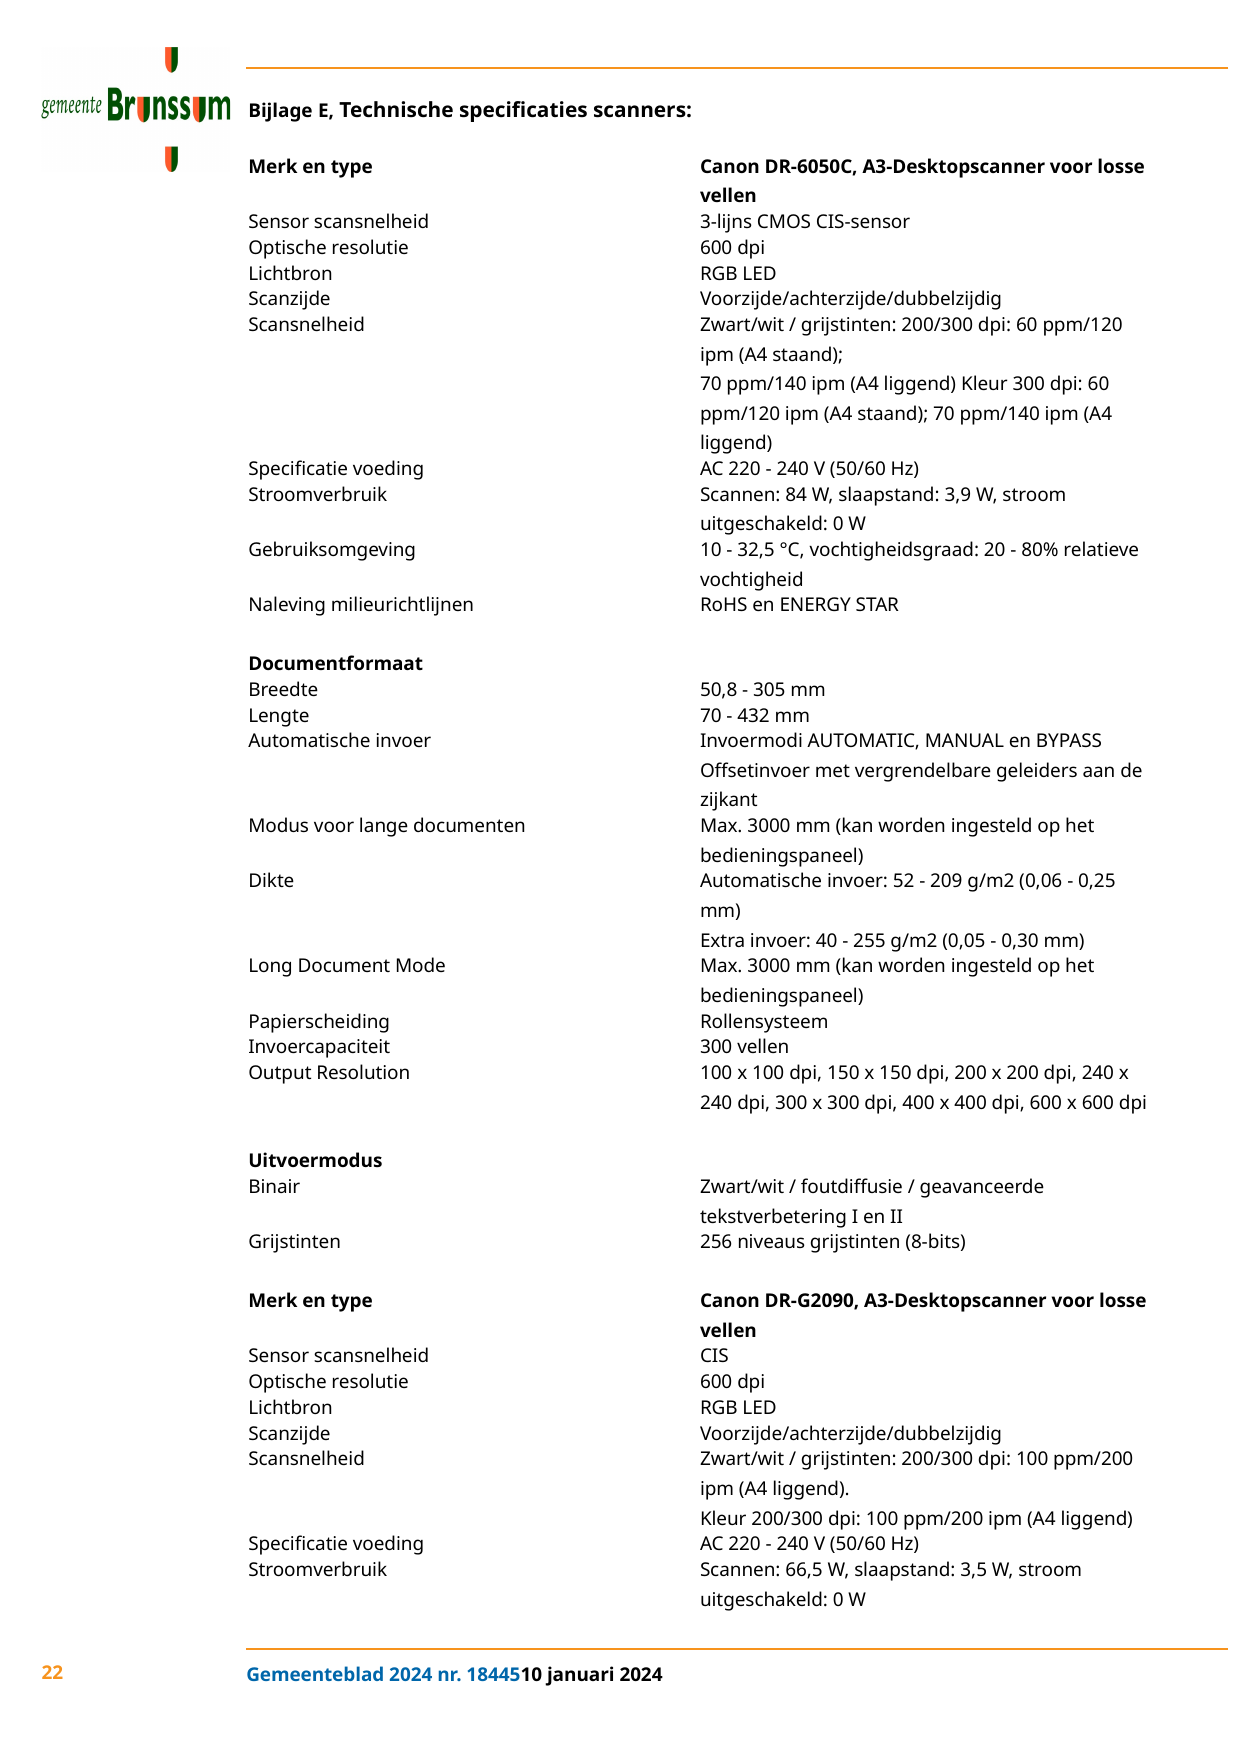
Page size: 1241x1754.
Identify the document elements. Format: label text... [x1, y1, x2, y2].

table_cell 600 dpi [700, 234, 1152, 260]
table_header Documentformaat [248, 650, 1152, 676]
table_cell Long Document Mode [248, 953, 700, 1008]
table_cell Stroomverbruik [248, 1556, 700, 1611]
table_cell Scansnelheid [248, 1446, 700, 1530]
table_cell Papierscheiding [248, 1008, 700, 1034]
table_header Canon DR-G2090, A3-Desktopscanner voor losse vellen [700, 1287, 1152, 1343]
table_cell Rollensysteem [700, 1008, 1152, 1034]
table_cell 10 - 32,5 °C, vochtigheidsgraad: 20 - 80% relatieve vochtigheid [700, 536, 1152, 592]
table_cell 70 - 432 mm [700, 702, 1152, 727]
table_cell Lichtbron [248, 1394, 700, 1420]
table_cell Gebruiksomgeving [248, 536, 700, 592]
table_cell Grijstinten [248, 1229, 700, 1254]
table_cell Lengte [248, 702, 700, 727]
table_cell Optische resolutie [248, 234, 700, 260]
table_cell Scannen: 66,5 W, slaapstand: 3,5 W, stroom uitgeschakeld: 0 W [700, 1556, 1152, 1611]
table_cell Scansnelheid [248, 311, 700, 455]
table_cell Specificatie voeding [248, 1530, 700, 1556]
table_cell Max. 3000 mm (kan worden ingesteld op het bedieningspaneel) [700, 813, 1152, 868]
picture [41, 47, 231, 172]
table_cell Lichtbron [248, 260, 700, 286]
table_header Canon DR-6050C, A3-Desktopscanner voor losse vellen [700, 153, 1152, 208]
table_cell Stroomverbruik [248, 481, 700, 536]
table_cell 3-lijns CMOS CIS-sensor [700, 208, 1152, 234]
table_cell Zwart/wit / grijstinten: 200/300 dpi: 100 ppm/200 ipm (A4 liggend). Kleur 200/300 dpi: 100 ppm/200 ipm (A4 liggend) [700, 1446, 1152, 1530]
table_cell Automatische invoer [248, 728, 700, 812]
table_cell AC 220 - 240 V (50/60 Hz) [700, 1530, 1152, 1556]
table_header Uitvoermodus [248, 1148, 1152, 1173]
table_cell 100 x 100 dpi, 150 x 150 dpi, 200 x 200 dpi, 240 x 240 dpi, 300 x 300 dpi, 400 x 400 dpi, 600 x 600 dpi [700, 1059, 1152, 1115]
table_cell Dikte [248, 868, 700, 953]
table_cell Modus voor lange documenten [248, 813, 700, 868]
table_header Merk en type [248, 1287, 700, 1343]
table_cell Zwart/wit / grijstinten: 200/300 dpi: 60 ppm/120 ipm (A4 staand); 70 ppm/140 ipm (A4 liggend) Kleur 300 dpi: 60 ppm/120 ipm (A4 staand); 70 ppm/140 ipm (A4 liggend) [700, 311, 1152, 455]
table_cell RGB LED [700, 260, 1152, 286]
text Bijlage E, Technische specificaties scanners: [248, 95, 1152, 123]
table_cell Sensor scansnelheid [248, 1343, 700, 1368]
table_header Merk en type [248, 153, 700, 208]
table_cell 300 vellen [700, 1034, 1152, 1059]
table_cell Specificatie voeding [248, 455, 700, 481]
table_cell Max. 3000 mm (kan worden ingesteld op het bedieningspaneel) [700, 953, 1152, 1008]
table_cell 256 niveaus grijstinten (8-bits) [700, 1229, 1152, 1254]
table_cell Optische resolutie [248, 1368, 700, 1394]
table_cell Output Resolution [248, 1059, 700, 1115]
table_cell Zwart/wit / foutdiffusie / geavanceerde tekstverbetering I en II [700, 1173, 1152, 1229]
table_cell Scanzijde [248, 286, 700, 311]
table_cell Scanzijde [248, 1420, 700, 1446]
table_cell 600 dpi [700, 1368, 1152, 1394]
table_cell Automatische invoer: 52 - 209 g/m2 (0,06 - 0,25 mm) Extra invoer: 40 - 255 g/m2 (0,05 - 0,30 mm) [700, 868, 1152, 953]
table_cell RGB LED [700, 1394, 1152, 1420]
table_cell Sensor scansnelheid [248, 208, 700, 234]
table_cell Scannen: 84 W, slaapstand: 3,9 W, stroom uitgeschakeld: 0 W [700, 481, 1152, 536]
table_cell Invoermodi AUTOMATIC, MANUAL en BYPASS Offsetinvoer met vergrendelbare geleiders aan de zijkant [700, 728, 1152, 812]
table_cell CIS [700, 1343, 1152, 1368]
table_cell Binair [248, 1173, 700, 1229]
table_cell Naleving milieurichtlijnen [248, 592, 700, 617]
table_cell Voorzijde/achterzijde/dubbelzijdig [700, 1420, 1152, 1446]
table_cell AC 220 - 240 V (50/60 Hz) [700, 455, 1152, 481]
table_cell 50,8 - 305 mm [700, 676, 1152, 702]
table_cell Invoercapaciteit [248, 1034, 700, 1059]
table_cell Voorzijde/achterzijde/dubbelzijdig [700, 286, 1152, 311]
table_cell RoHS en ENERGY STAR [700, 592, 1152, 617]
table_cell Breedte [248, 676, 700, 702]
